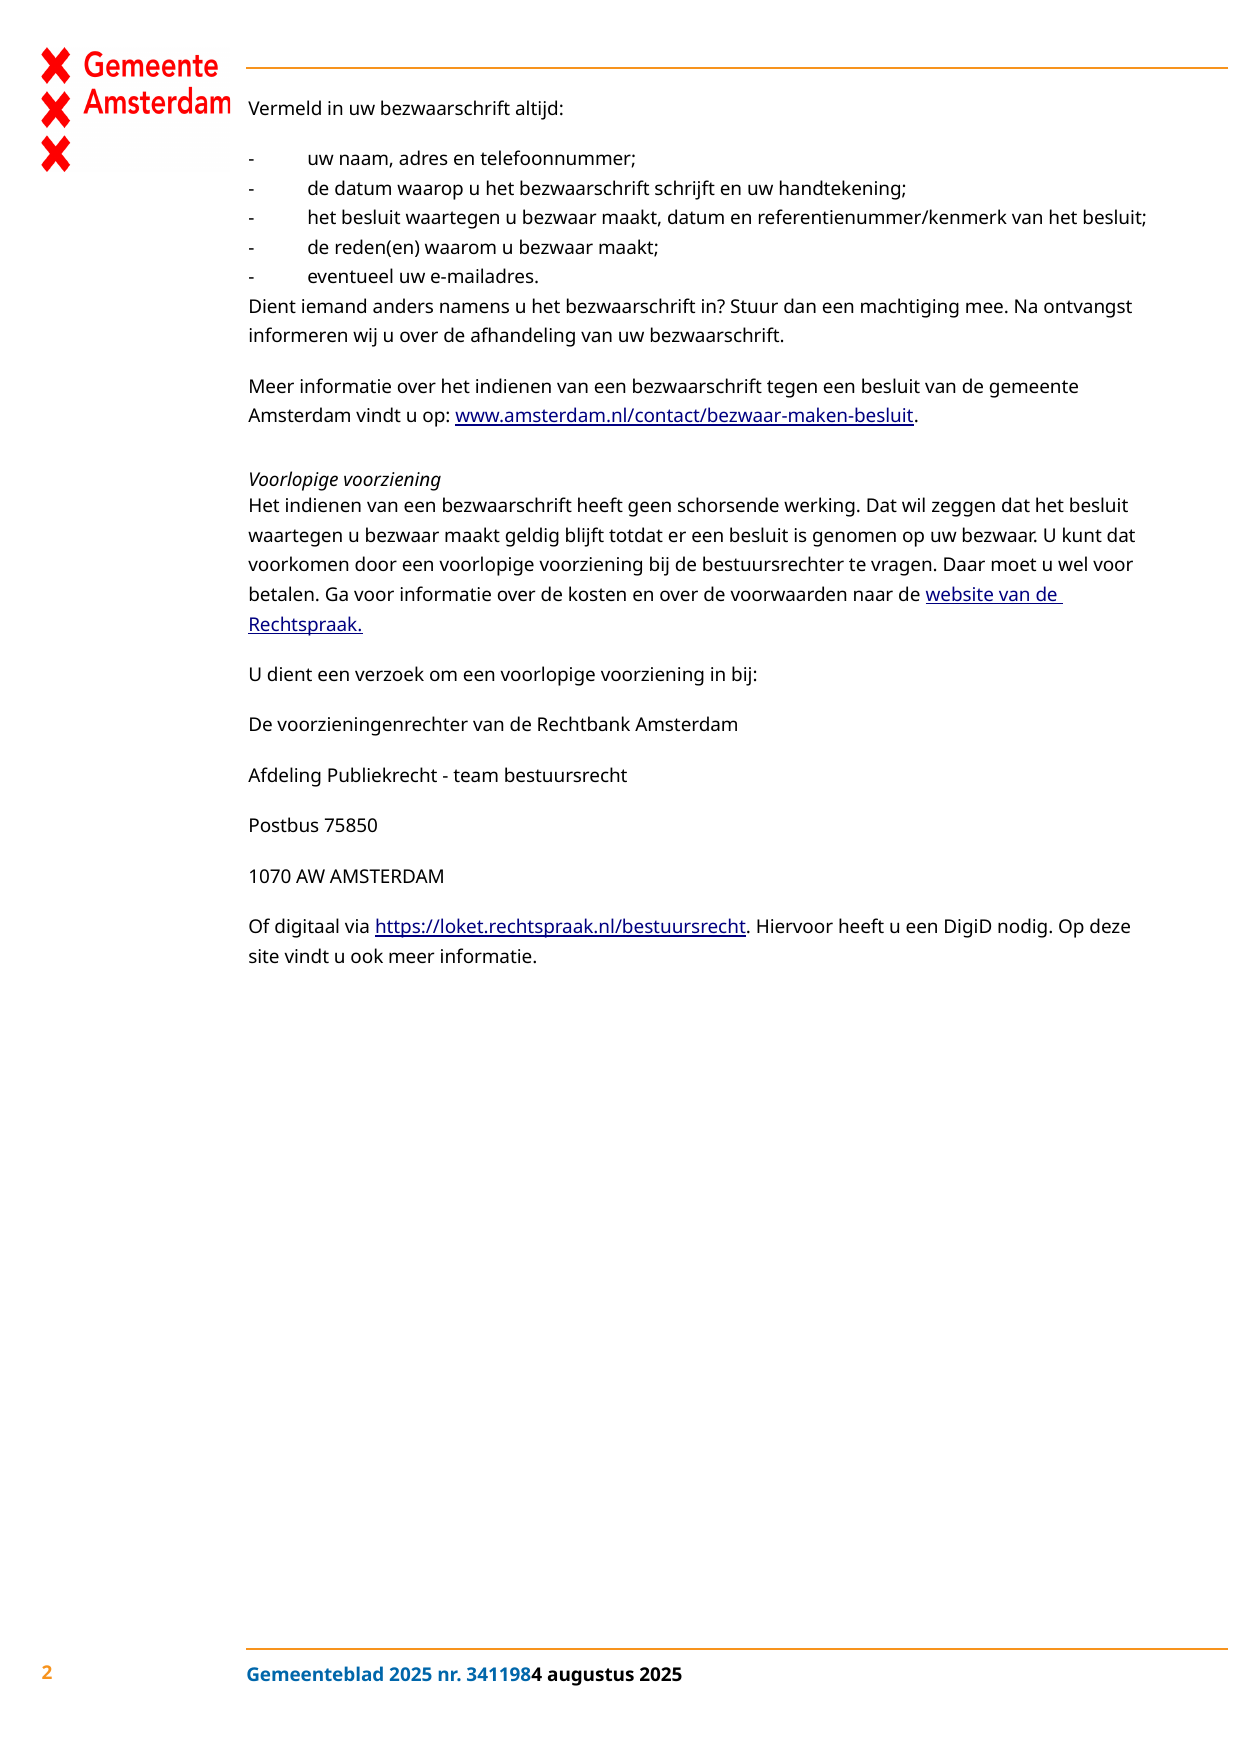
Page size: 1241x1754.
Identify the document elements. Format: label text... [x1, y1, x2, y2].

text Of digitaal via https://loket.rechtspraak.nl/bestuursrecht. Hiervoor heeft u een DigiD nodig. Op deze site vindt u ook meer informatie. [248, 913, 1152, 968]
list het besluit waartegen u bezwaar maakt, datum en referentienummer/kenmerk van het besluit; [248, 204, 1152, 230]
text U dient een verzoek om een voorlopige voorziening in bij: [248, 661, 1152, 687]
text Voorlopige voorziening [248, 467, 1152, 492]
text Postbus 75850 [248, 812, 1152, 838]
list de reden(en) waarom u bezwaar maakt; [248, 234, 1152, 260]
list uw naam, adres en telefoonnummer; [248, 145, 1152, 171]
picture [41, 47, 231, 172]
text Dient iemand anders namens u het bezwaarschrift in? Stuur dan een machtiging mee. Na ontvangst informeren wij u over de afhandeling van uw bezwaarschrift. [248, 293, 1152, 348]
list eventueel uw e-mailadres. [248, 263, 1152, 289]
text Het indienen van een bezwaarschrift heeft geen schorsende werking. Dat wil zeggen dat het besluit waartegen u bezwaar maakt geldig blijft totdat er een besluit is genomen op uw bezwaar. U kunt dat voorkomen door een voorlopige voorziening bij de bestuursrechter te vragen. Daar moet u wel voor betalen. Ga voor informatie over de kosten en over de voorwaarden naar de website van de Rechtspraak. [248, 492, 1152, 636]
text Afdeling Publiekrecht - team bestuursrecht [248, 762, 1152, 788]
list de datum waarop u het bezwaarschrift schrijft en uw handtekening; [248, 175, 1152, 201]
text De voorzieningenrechter van de Rechtbank Amsterdam [248, 712, 1152, 737]
text 1070 AW AMSTERDAM [248, 863, 1152, 888]
text Meer informatie over het indienen van een bezwaarschrift tegen een besluit van de gemeente Amsterdam vindt u op: www.amsterdam.nl/contact/bezwaar-maken-besluit. [248, 373, 1152, 428]
text Vermeld in uw bezwaarschrift altijd: [248, 95, 1152, 121]
